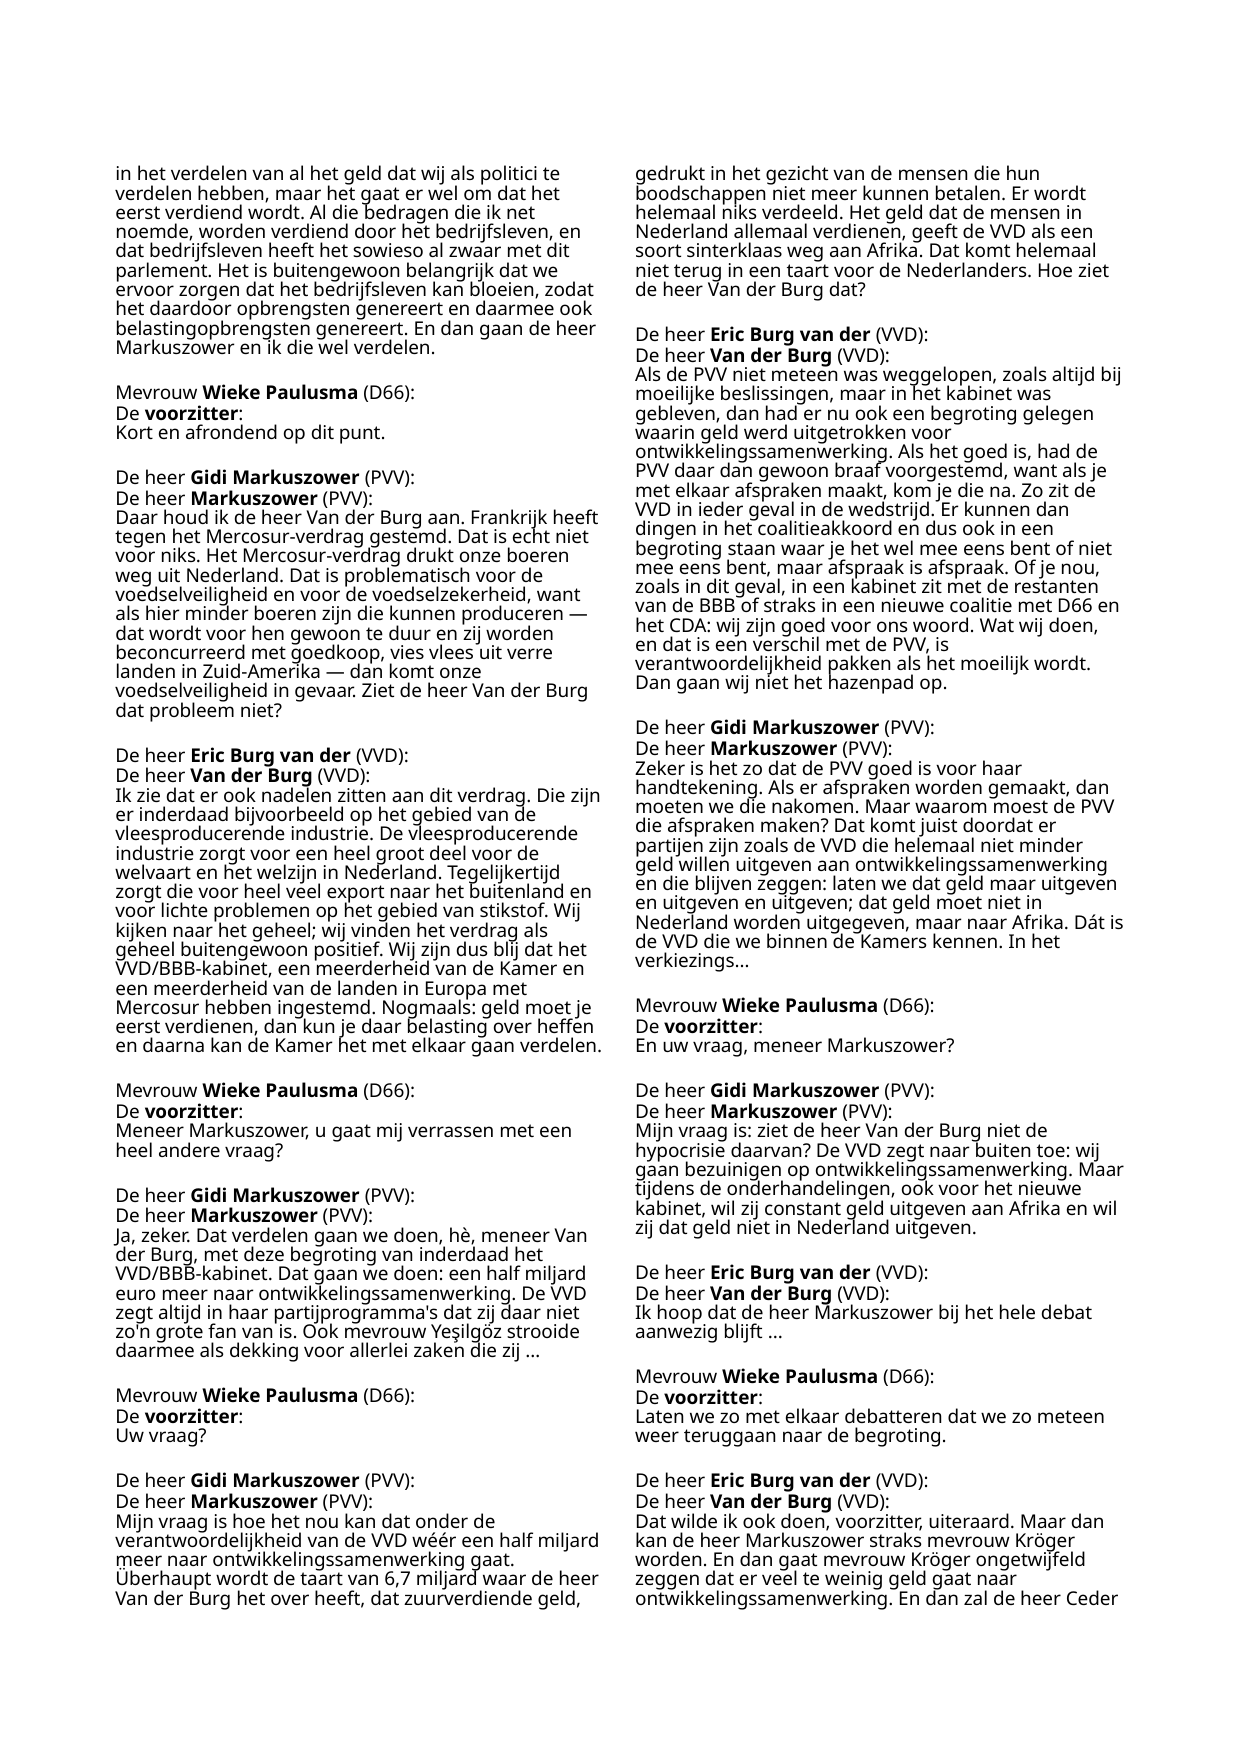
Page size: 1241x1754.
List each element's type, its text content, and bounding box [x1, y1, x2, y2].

text Mijn vraag is: ziet de heer Van der Burg niet de hypocrisie daarvan? De VVD zegt naar buiten toe: wij gaan bezuinigen op ontwikkelingssamenwerking. Maar tijdens de onderhandelingen, ook voor het nieuwe kabinet, wil zij constant geld uitgeven aan Afrika en wil zij dat geld niet in Nederland uitgeven. [635, 1122, 1125, 1238]
text De voorzitter: [115, 404, 605, 424]
text De heer Van der Burg (VVD): [635, 347, 1125, 366]
text Meneer Markuszower, u gaat mij verrassen met een heel andere vraag? [115, 1122, 605, 1161]
text Uw vraag? [115, 1427, 605, 1447]
text in het verdelen van al het geld dat wij als politici te verdelen hebben, maar het gaat er wel om dat het eerst verdiend wordt. Al die bedragen die ik net noemde, worden verdiend door het bedrijfsleven, en dat bedrijfsleven heeft het sowieso al zwaar met dit parlement. Het is buitengewoon belangrijk dat we ervoor zorgen dat het bedrijfsleven kan bloeien, zodat het daardoor opbrengsten genereert en daarmee ook belastingopbrengsten genereert. En dan gaan de heer Markuszower en ik die wel verdelen. [115, 165, 605, 358]
text gedrukt in het gezicht van de mensen die hun boodschappen niet meer kunnen betalen. Er wordt helemaal niks verdeeld. Het geld dat de mensen in Nederland allemaal verdienen, geeft de VVD als een soort sinterklaas weg aan Afrika. Dat komt helemaal niet terug in een taart voor de Nederlanders. Hoe ziet de heer Van der Burg dat? [635, 165, 1125, 300]
text De heer Gidi Markuszower (PVV): [635, 714, 1125, 740]
text Mevrouw Wieke Paulusma (D66): [635, 992, 1125, 1018]
text De voorzitter: [635, 1389, 1125, 1408]
text De voorzitter: [115, 1103, 605, 1122]
text Ja, zeker. Dat verdelen gaan we doen, hè, meneer Van der Burg, met deze begroting van inderdaad het VVD/BBB-kabinet. Dat gaan we doen: een half miljard euro meer naar ontwikkelingssamenwerking. De VVD zegt altijd in haar partijprogramma's dat zij daar niet zo'n grote fan van is. Ook mevrouw Yeşilgöz strooide daarmee als dekking voor allerlei zaken die zij … [115, 1227, 605, 1362]
text De heer Eric Burg van der (VVD): [635, 1259, 1125, 1284]
text De heer Gidi Markuszower (PVV): [635, 1077, 1125, 1103]
text De heer Gidi Markuszower (PVV): [115, 1182, 605, 1207]
text Mijn vraag is hoe het nou kan dat onder de verantwoordelijkheid van de VVD wéér een half miljard meer naar ontwikkelingssamenwerking gaat. Überhaupt wordt de taart van 6,7 miljard waar de heer Van der Burg het over heeft, dat zuurverdiende geld, [115, 1513, 605, 1609]
text Zeker is het zo dat de PVV goed is voor haar handtekening. Als er afspraken worden gemaakt, dan moeten we die nakomen. Maar waarom moest de PVV die afspraken maken? Dat komt juist doordat er partijen zijn zoals de VVD die helemaal niet minder geld willen uitgeven aan ontwikkelingssamenwerking en die blijven zeggen: laten we dat geld maar uitgeven en uitgeven en uitgeven; dat geld moet niet in Nederland worden uitgegeven, maar naar Afrika. Dát is de VVD die we binnen de Kamers kennen. In het verkiezings… [635, 759, 1125, 971]
text Daar houd ik de heer Van der Burg aan. Frankrijk heeft tegen het Mercosur-verdrag gestemd. Dat is echt niet voor niks. Het Mercosur-verdrag drukt onze boeren weg uit Nederland. Dat is problematisch voor de voedselveiligheid en voor de voedselzekerheid, want als hier minder boeren zijn die kunnen produceren — dat wordt voor hen gewoon te duur en zij worden beconcurreerd met goedkoop, vies vlees uit verre landen in Zuid-Amerika — dan komt onze voedselveiligheid in gevaar. Ziet de heer Van der Burg dat probleem niet? [115, 509, 605, 721]
text Dat wilde ik ook doen, voorzitter, uiteraard. Maar dan kan de heer Markuszower straks mevrouw Kröger worden. En dan gaat mevrouw Kröger ongetwijfeld zeggen dat er veel te weinig geld gaat naar ontwikkelingssamenwerking. En dan zal de heer Ceder [635, 1513, 1125, 1609]
text Mevrouw Wieke Paulusma (D66): [115, 1077, 605, 1103]
text Als de PVV niet meteen was weggelopen, zoals altijd bij moeilijke beslissingen, maar in het kabinet was gebleven, dan had er nu ook een begroting gelegen waarin geld werd uitgetrokken voor ontwikkelingssamenwerking. Als het goed is, had de PVV daar dan gewoon braaf voorgestemd, want als je met elkaar afspraken maakt, kom je die na. Zo zit de VVD in ieder geval in de wedstrijd. Er kunnen dan dingen in het coalitieakkoord en dus ook in een begroting staan waar je het wel mee eens bent of niet mee eens bent, maar afspraak is afspraak. Of je nou, zoals in dit geval, in een kabinet zit met de restanten van de BBB of straks in een nieuwe coalitie met D66 en het CDA: wij zijn goed voor ons woord. Wat wij doen, en dat is een verschil met de PVV, is verantwoordelijkheid pakken als het moeilijk wordt. Dan gaan wij niet het hazenpad op. [635, 366, 1125, 694]
text De heer Van der Burg (VVD): [115, 767, 605, 787]
text Ik hoop dat de heer Markuszower bij het hele debat aanwezig blijft ... [635, 1304, 1125, 1342]
text De voorzitter: [115, 1408, 605, 1427]
text Mevrouw Wieke Paulusma (D66): [115, 379, 605, 404]
text De heer Van der Burg (VVD): [635, 1284, 1125, 1304]
text En uw vraag, meneer Markuszower? [635, 1037, 1125, 1057]
text De heer Gidi Markuszower (PVV): [115, 464, 605, 490]
text De heer Van der Burg (VVD): [635, 1493, 1125, 1513]
text Mevrouw Wieke Paulusma (D66): [635, 1363, 1125, 1389]
text De heer Markuszower (PVV): [115, 1207, 605, 1227]
text Laten we zo met elkaar debatteren dat we zo meteen weer teruggaan naar de begroting. [635, 1408, 1125, 1447]
text De heer Markuszower (PVV): [635, 1103, 1125, 1122]
text De heer Gidi Markuszower (PVV): [115, 1468, 605, 1493]
text Mevrouw Wieke Paulusma (D66): [115, 1382, 605, 1408]
text Kort en afrondend op dit punt. [115, 424, 605, 443]
text De heer Eric Burg van der (VVD): [635, 321, 1125, 347]
text Ik zie dat er ook nadelen zitten aan dit verdrag. Die zijn er inderdaad bijvoorbeeld op het gebied van de vleesproducerende industrie. De vleesproducerende industrie zorgt voor een heel groot deel voor de welvaart en het welzijn in Nederland. Tegelijkertijd zorgt die voor heel veel export naar het buitenland en voor lichte problemen op het gebied van stikstof. Wij kijken naar het geheel; wij vinden het verdrag als geheel buitengewoon positief. Wij zijn dus blij dat het VVD/BBB-kabinet, een meerderheid van de Kamer en een meerderheid van de landen in Europa met Mercosur hebben ingestemd. Nogmaals: geld moet je eerst verdienen, dan kun je daar belasting over heffen en daarna kan de Kamer het met elkaar gaan verdelen. [115, 787, 605, 1057]
text De heer Markuszower (PVV): [115, 1493, 605, 1513]
text De voorzitter: [635, 1018, 1125, 1037]
text De heer Markuszower (PVV): [115, 490, 605, 509]
text De heer Eric Burg van der (VVD): [635, 1468, 1125, 1493]
text De heer Eric Burg van der (VVD): [115, 742, 605, 767]
text De heer Markuszower (PVV): [635, 740, 1125, 759]
